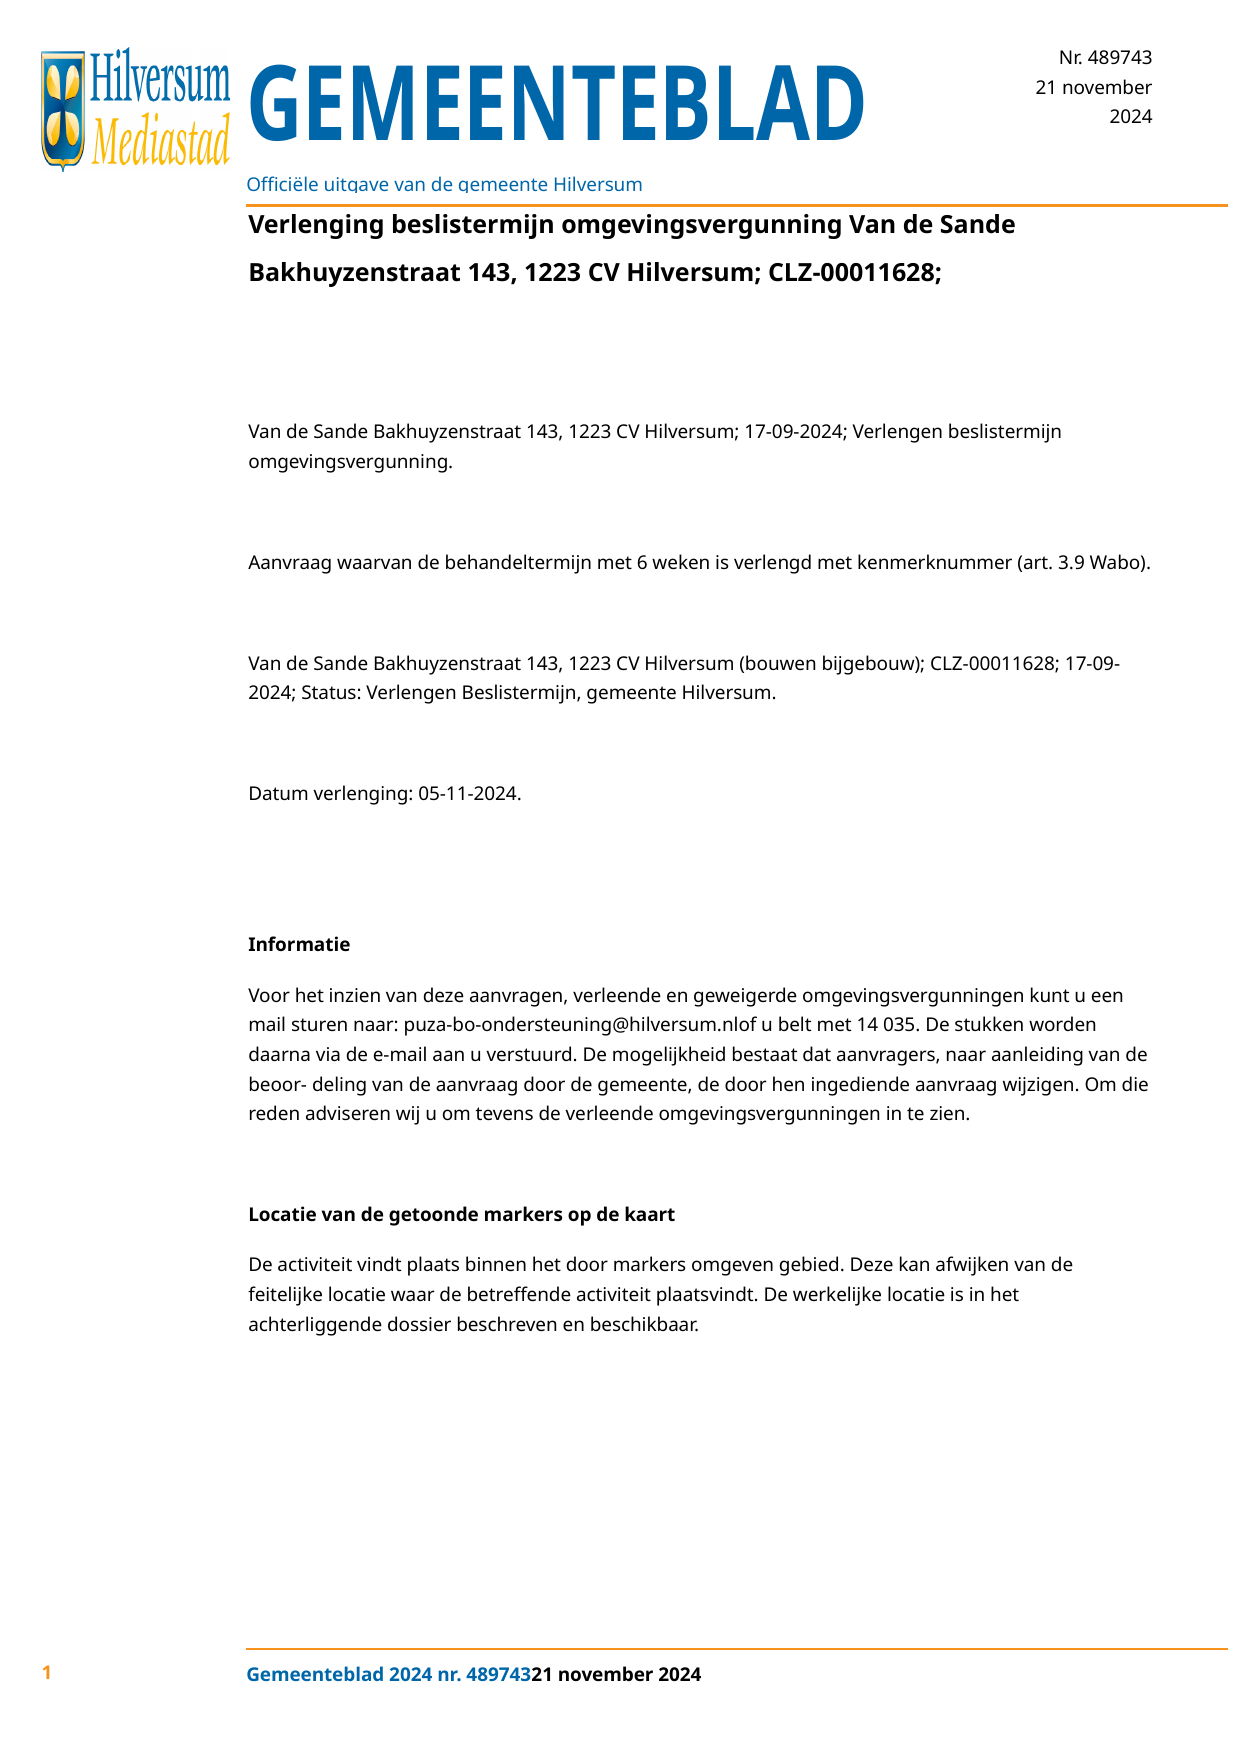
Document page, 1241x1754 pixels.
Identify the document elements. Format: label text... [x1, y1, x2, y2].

text Verlenging beslistermijn omgevingsvergunning Van de Sande Bakhuyzenstraat 143, 1223 CV Hilversum; CLZ-00011628; [248, 207, 1152, 288]
text Voor het inzien van deze aanvragen, verleende en geweigerde omgevingsvergunningen kunt u een mail sturen naar: puza-bo-ondersteuning@hilversum.nlof u belt met 14 035. De stukken worden daarna via de e-mail aan u verstuurd. De mogelijkheid bestaat dat aanvragers, naar aanleiding van de beoor- deling van de aanvraag door de gemeente, de door hen ingediende aanvraag wijzigen. Om die reden adviseren wij u om tevens de verleende omgevingsvergunningen in te zien. [248, 982, 1152, 1126]
text De activiteit vindt plaats binnen het door markers omgeven gebied. Deze kan afwijken van de feitelijke locatie waar de betreffende activiteit plaatsvindt. De werkelijke locatie is in het achterliggende dossier beschreven en beschikbaar. [248, 1252, 1152, 1337]
text Van de Sande Bakhuyzenstraat 143, 1223 CV Hilversum; 17-09-2024; Verlengen beslistermijn omgevingsvergunning. [248, 419, 1152, 474]
text Datum verlenging: 05-11-2024. [248, 780, 1152, 806]
text Informatie [248, 932, 1152, 957]
text Locatie van de getoonde markers op de kaart [248, 1201, 1152, 1227]
text Aanvraag waarvan de behandeltermijn met 6 weken is verlengd met kenmerknummer (art. 3.9 Wabo). [248, 549, 1152, 575]
text Van de Sande Bakhuyzenstraat 143, 1223 CV Hilversum (bouwen bijgebouw); CLZ-00011628; 17-09-2024; Status: Verlengen Beslistermijn, gemeente Hilversum. [248, 650, 1152, 705]
picture [41, 47, 231, 172]
